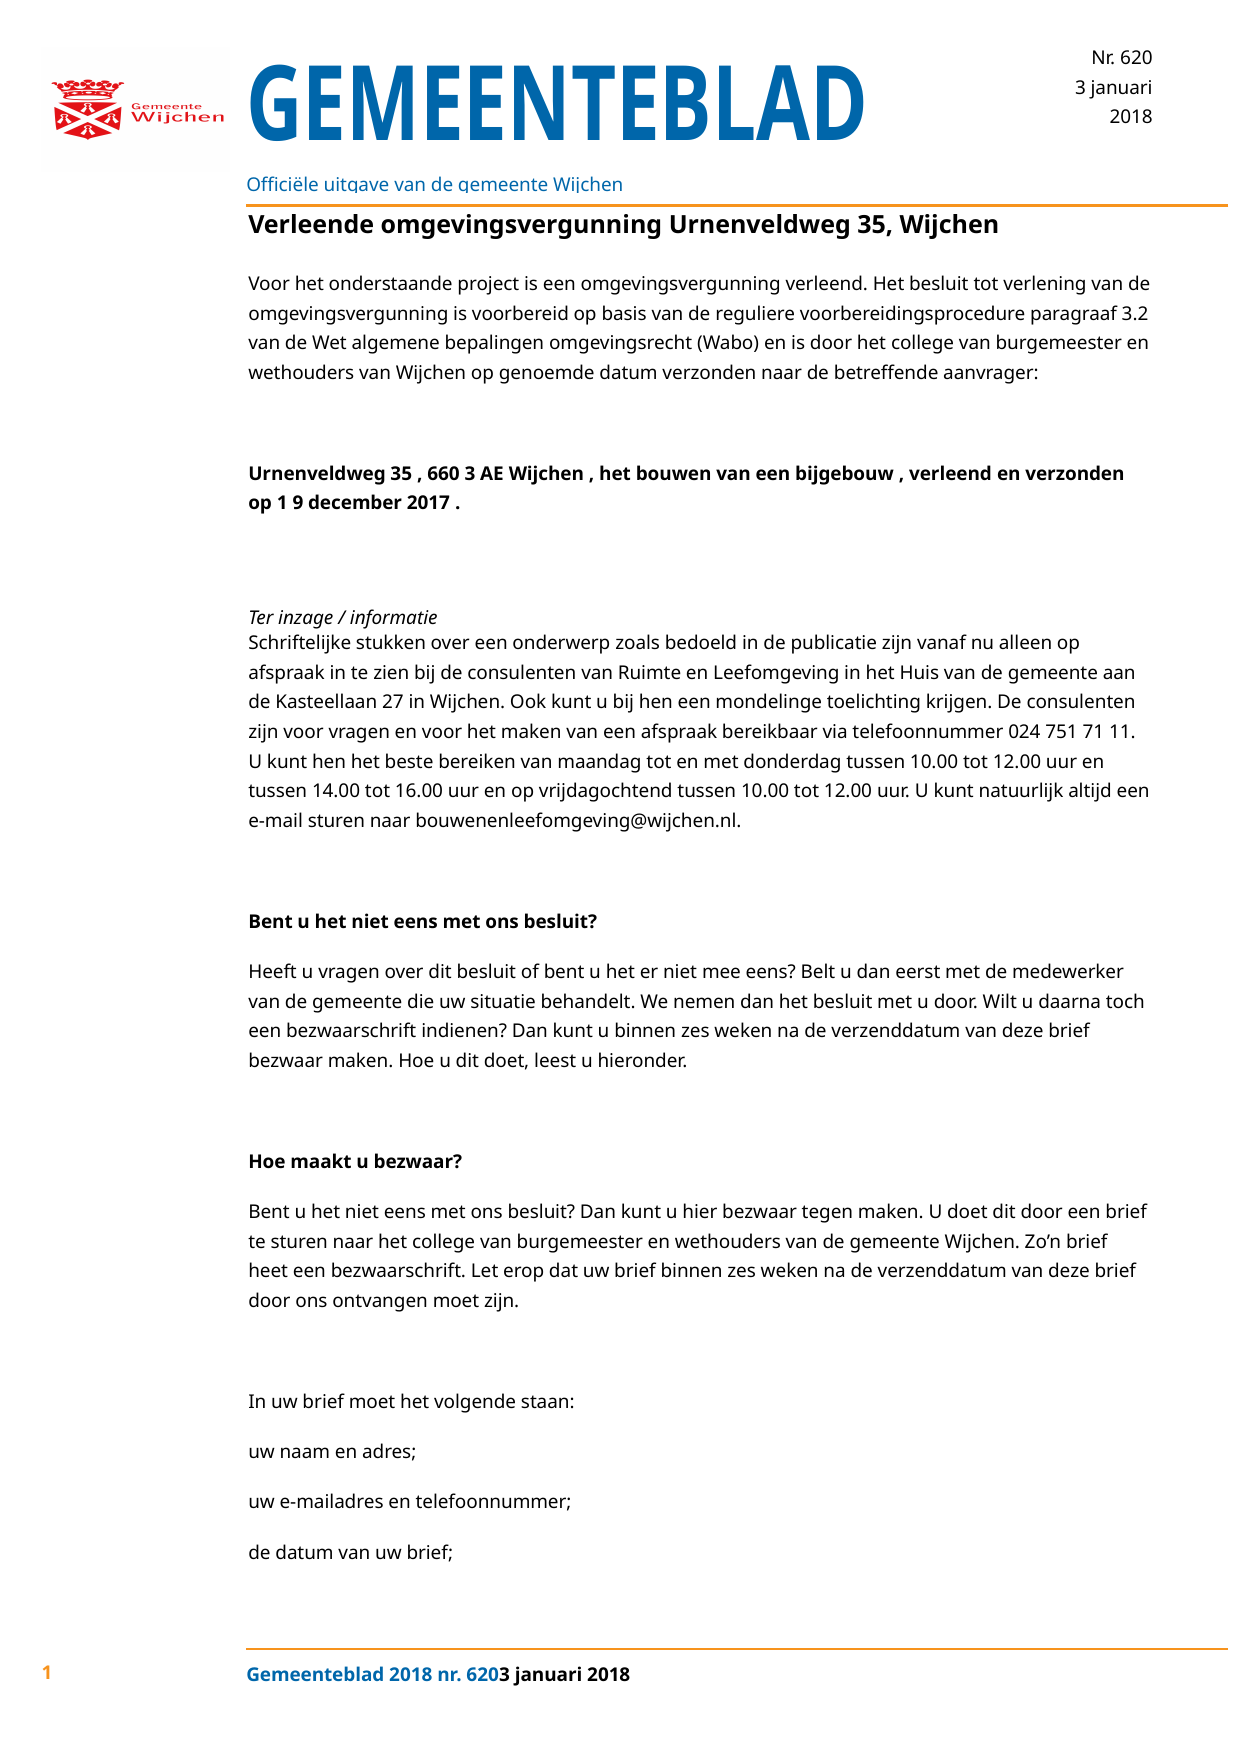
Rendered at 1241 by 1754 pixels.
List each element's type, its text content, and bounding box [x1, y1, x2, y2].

text de datum van uw brief; [248, 1539, 1152, 1565]
text Voor het onderstaande project is een omgevingsvergunning verleend. Het besluit tot verlening van de omgevingsvergunning is voorbereid op basis van de reguliere voorbereidingsprocedure paragraaf 3.2 van de Wet algemene bepalingen omgevingsrecht (Wabo) en is door het college van burgemeester en wethouders van Wijchen op genoemde datum verzonden naar de betreffende aanvrager: [248, 270, 1152, 385]
picture [41, 47, 231, 172]
text uw naam en adres; [248, 1438, 1152, 1464]
text uw e-mailadres en telefoonnummer; [248, 1489, 1152, 1514]
text Heeft u vragen over dit besluit of bent u het er niet mee eens? Belt u dan eerst met de medewerker van de gemeente die uw situatie behandelt. We nemen dan het besluit met u door. Wilt u daarna toch een bezwaarschrift indienen? Dan kunt u binnen zes weken na de verzenddatum van deze brief bezwaar maken. Hoe u dit doet, leest u hieronder. [248, 958, 1152, 1073]
text Bent u het niet eens met ons besluit? Dan kunt u hier bezwaar tegen maken. U doet dit door een brief te sturen naar het college van burgemeester en wethouders van de gemeente Wijchen. Zo’n brief heet een bezwaarschrift. Let erop dat uw brief binnen zes weken na de verzenddatum van deze brief door ons ontvangen moet zijn. [248, 1198, 1152, 1313]
text In uw brief moet het volgende staan: [248, 1388, 1152, 1414]
text Urnenveldweg 35 , 660 3 AE Wijchen , het bouwen van een bijgebouw , verleend en verzonden op 1 9 december 2017 . [248, 460, 1152, 515]
text Ter inzage / informatie [248, 604, 1152, 629]
text Schriftelijke stukken over een onderwerp zoals bedoeld in de publicatie zijn vanaf nu alleen op afspraak in te zien bij de consulenten van Ruimte en Leefomgeving in het Huis van de gemeente aan de Kasteellaan 27 in Wijchen. Ook kunt u bij hen een mondelinge toelichting krijgen. De consulenten zijn voor vragen en voor het maken van een afspraak bereikbaar via telefoonnummer 024 751 71 11. U kunt hen het beste bereiken van maandag tot en met donderdag tussen 10.00 tot 12.00 uur en tussen 14.00 tot 16.00 uur en op vrijdagochtend tussen 10.00 tot 12.00 uur. U kunt natuurlijk altijd een e-mail sturen naar bouwenenleefomgeving@wijchen.nl. [248, 629, 1152, 833]
text Verleende omgevingsvergunning Urnenveldweg 35, Wijchen [248, 207, 1152, 241]
text Hoe maakt u bezwaar? [248, 1148, 1152, 1174]
text Bent u het niet eens met ons besluit? [248, 908, 1152, 934]
